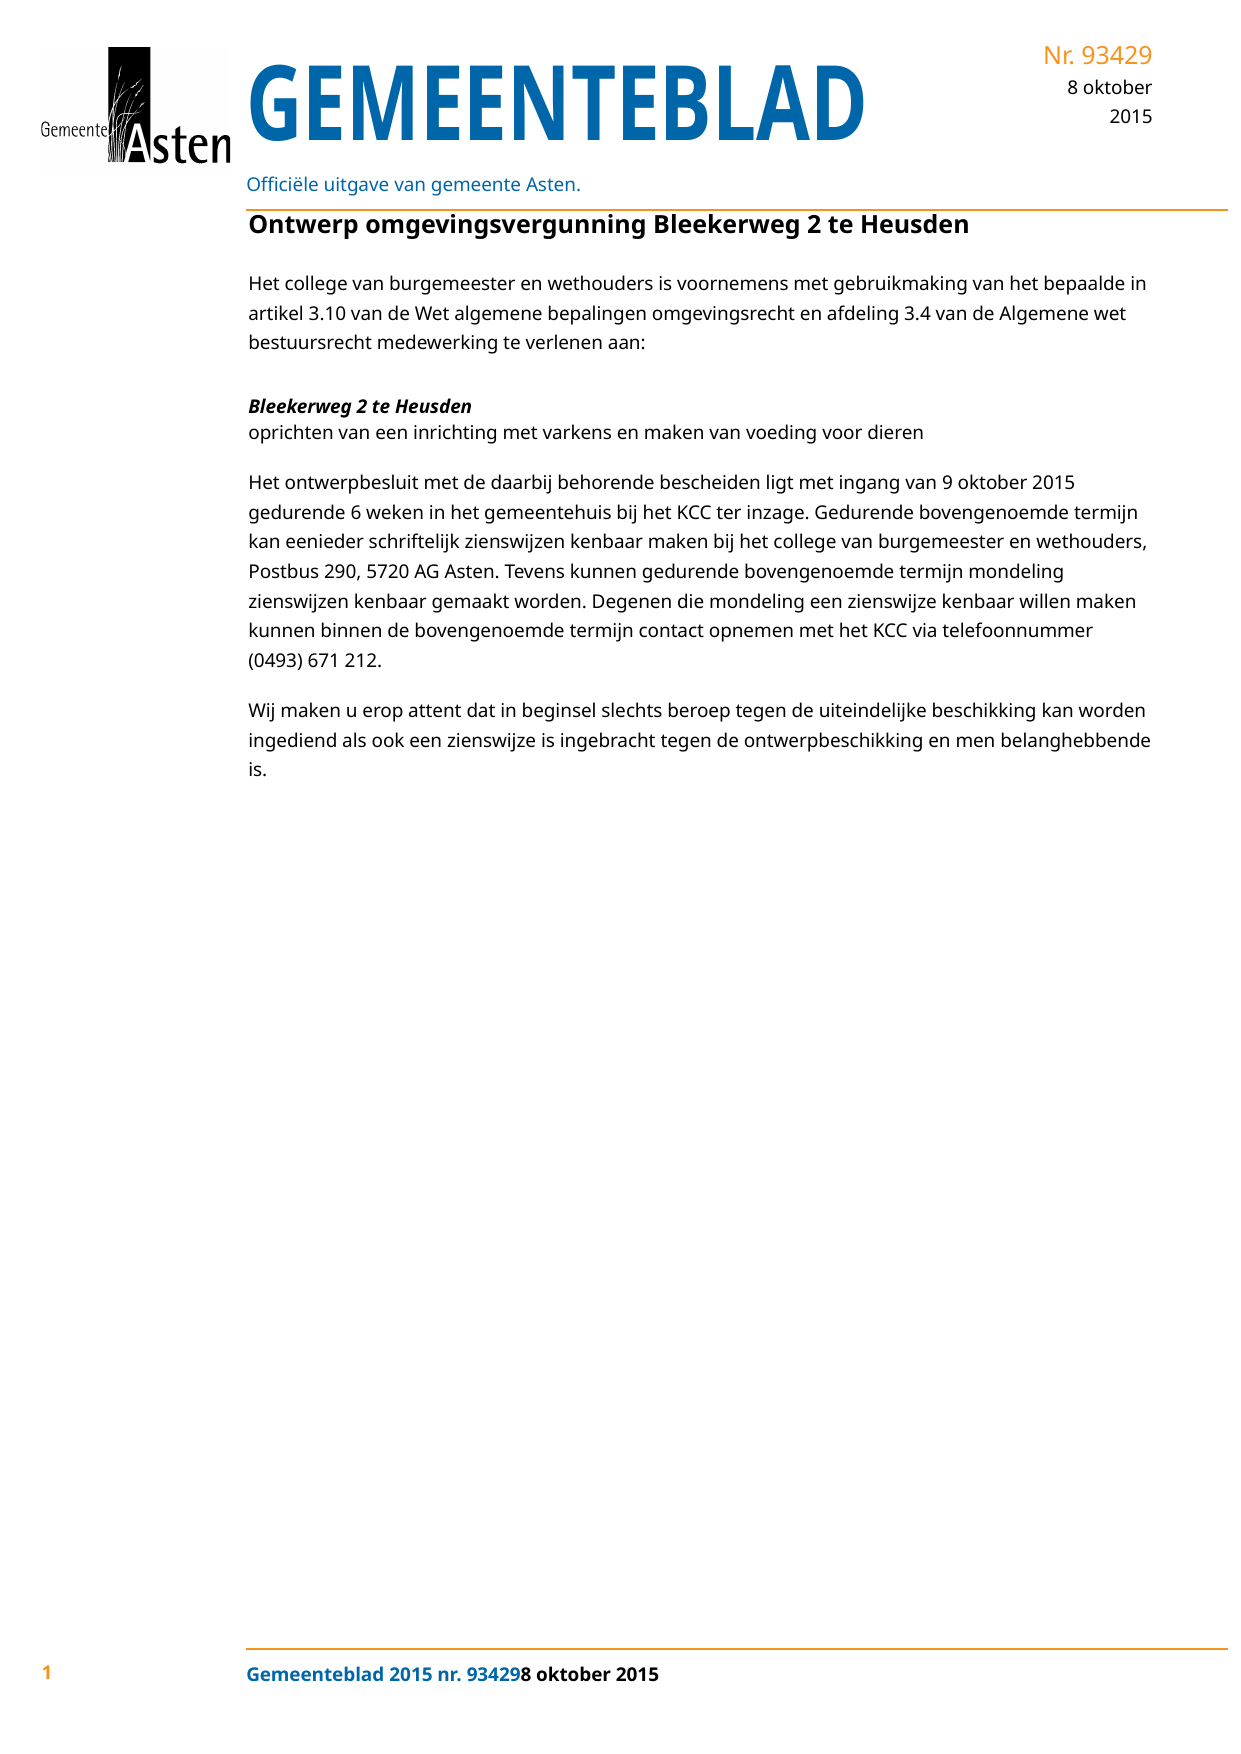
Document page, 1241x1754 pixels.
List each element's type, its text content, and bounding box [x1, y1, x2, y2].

text Het ontwerpbesluit met de daarbij behorende bescheiden ligt met ingang van 9 oktober 2015 gedurende 6 weken in het gemeentehuis bij het KCC ter inzage. Gedurende bovengenoemde termijn kan eenieder schriftelijk zienswijzen kenbaar maken bij het college van burgemeester en wethouders, Postbus 290, 5720 AG Asten. Tevens kunnen gedurende bovengenoemde termijn mondeling zienswijzen kenbaar gemaakt worden. Degenen die mondeling een zienswijze kenbaar willen maken kunnen binnen de bovengenoemde termijn contact opnemen met het KCC via telefoonnummer (0493) 671 212. [248, 469, 1152, 673]
text Het college van burgemeester en wethouders is voornemens met gebruikmaking van het bepaalde in artikel 3.10 van de Wet algemene bepalingen omgevingsrecht en afdeling 3.4 van de Algemene wet bestuursrecht medewerking te verlenen aan: [248, 270, 1152, 355]
text Wij maken u erop attent dat in beginsel slechts beroep tegen de uiteindelijke beschikking kan worden ingediend als ook een zienswijze is ingebracht tegen de ontwerpbeschikking en men belanghebbende is. [248, 697, 1152, 782]
picture [41, 47, 231, 172]
text Bleekerweg 2 te Heusden [248, 393, 1152, 419]
text Ontwerp omgevingsvergunning Bleekerweg 2 te Heusden [248, 211, 1152, 241]
text oprichten van een inrichting met varkens en maken van voeding voor dieren [248, 419, 1152, 445]
